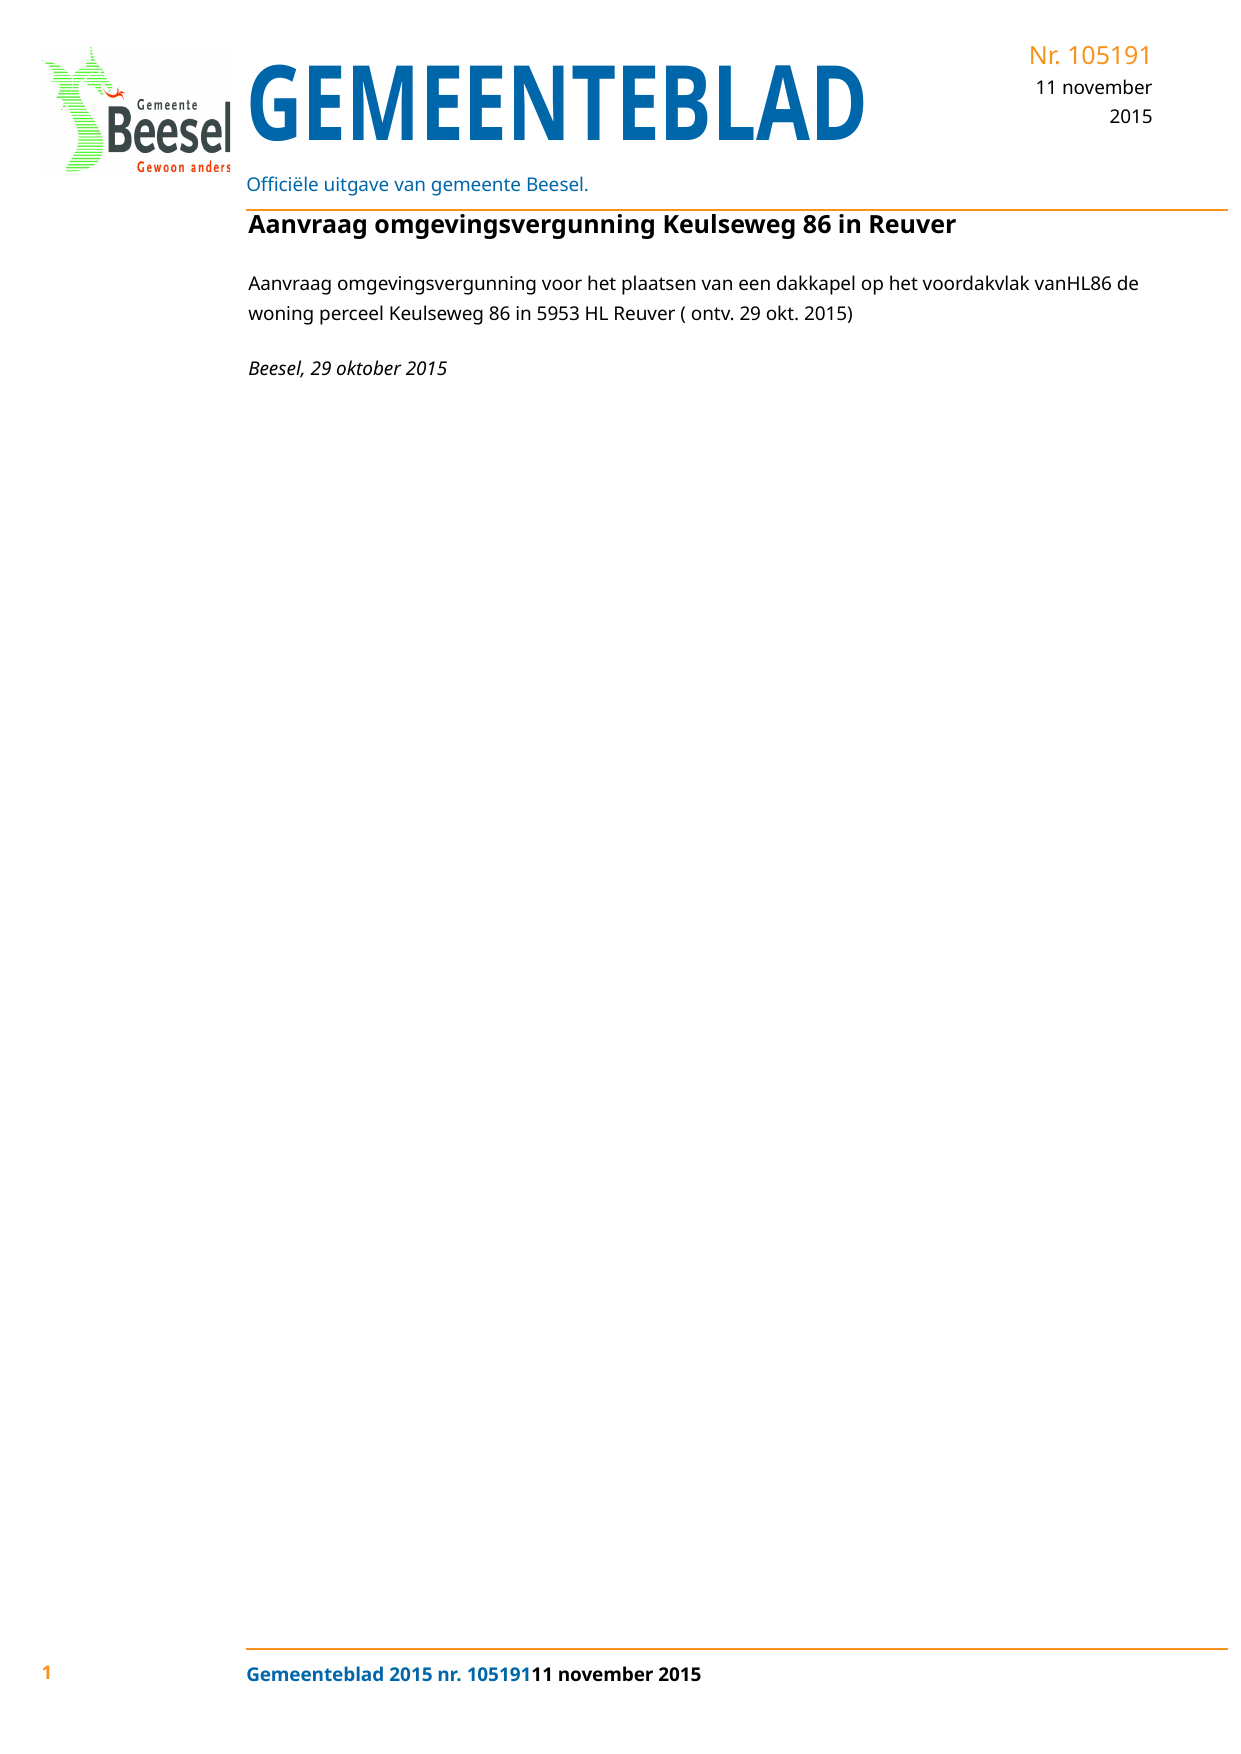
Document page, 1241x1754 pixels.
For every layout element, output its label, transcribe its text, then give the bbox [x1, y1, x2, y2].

picture [41, 47, 231, 172]
text Aanvraag omgevingsvergunning Keulseweg 86 in Reuver [248, 211, 1152, 241]
text Aanvraag omgevingsvergunning voor het plaatsen van een dakkapel op het voordakvlak vanHL86 de woning perceel Keulseweg 86 in 5953 HL Reuver ( ontv. 29 okt. 2015) [248, 270, 1152, 326]
text Beesel, 29 oktober 2015 [248, 355, 1152, 381]
